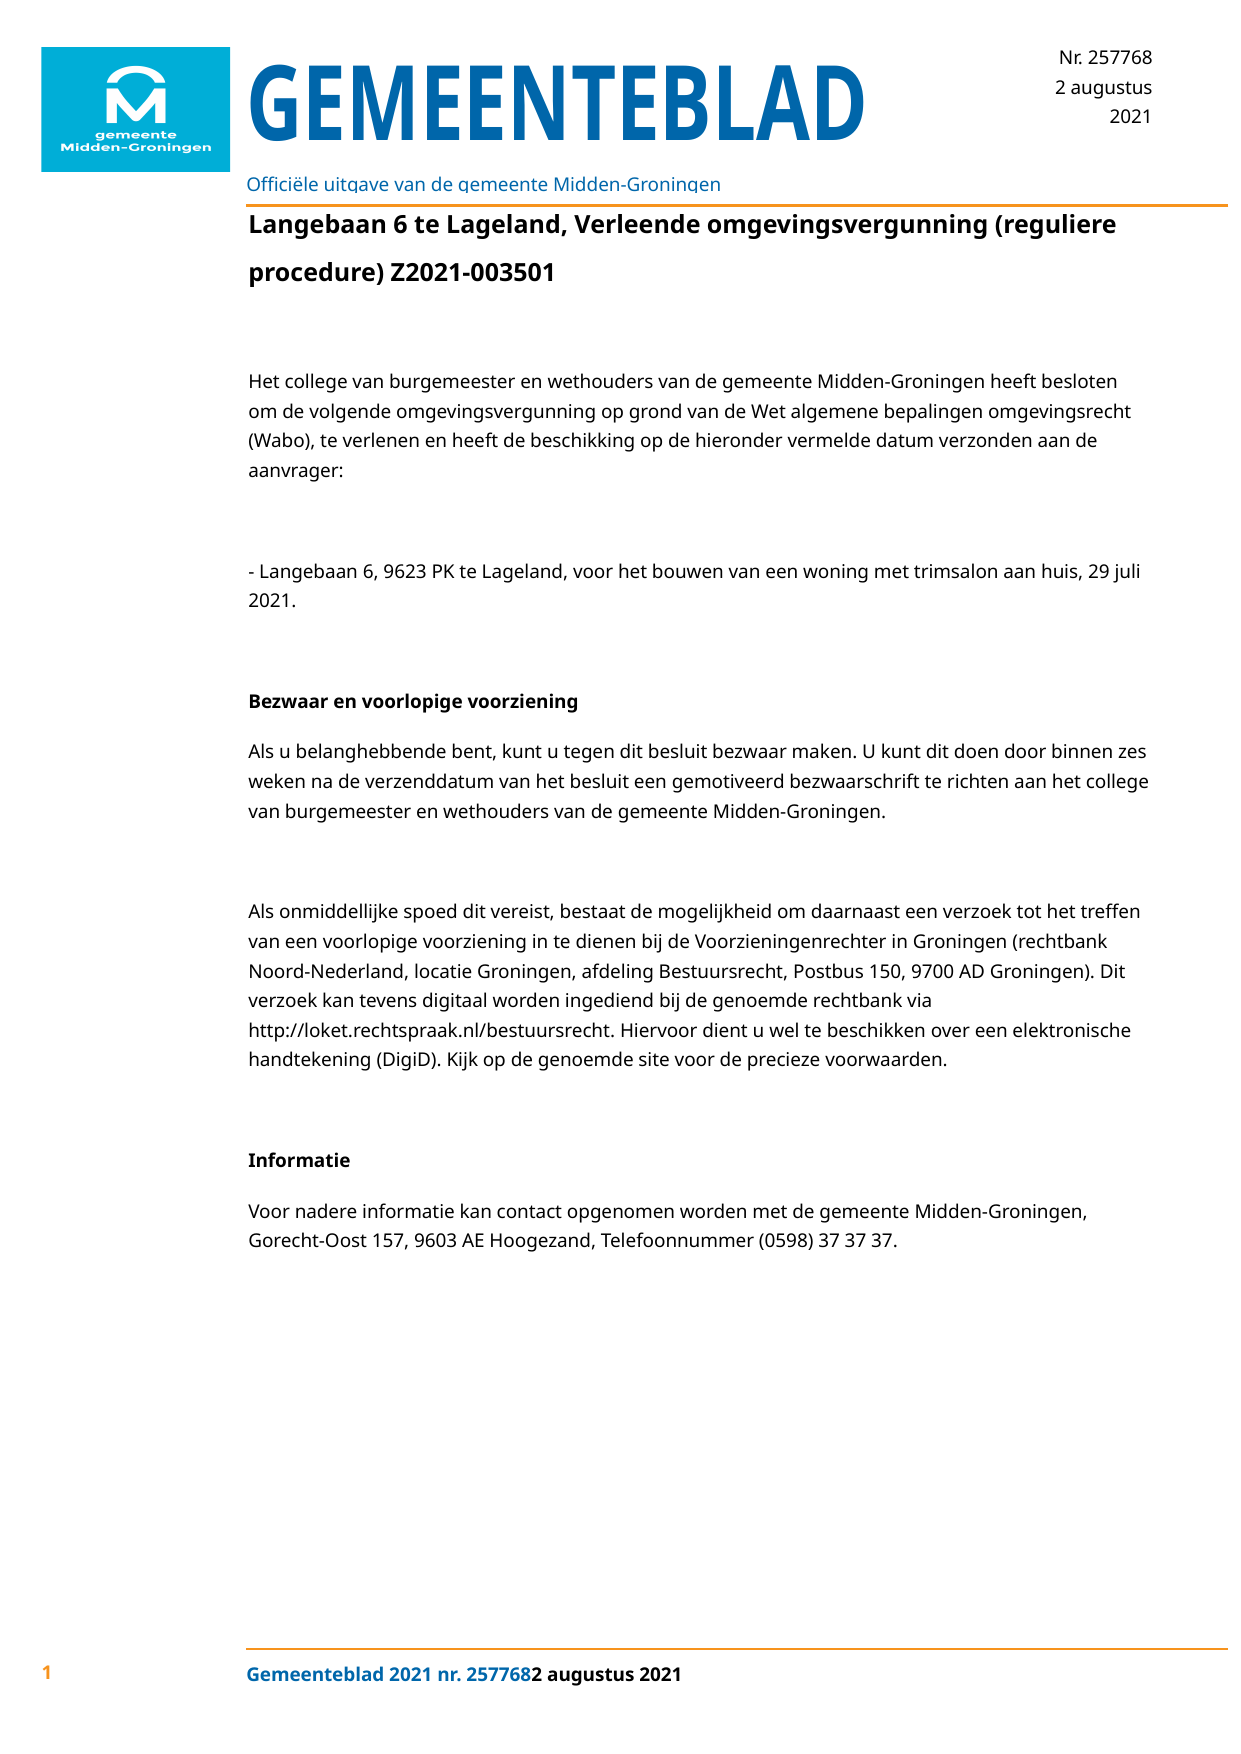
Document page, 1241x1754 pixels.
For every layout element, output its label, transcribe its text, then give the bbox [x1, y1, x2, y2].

text Het college van burgemeester en wethouders van de gemeente Midden-Groningen heeft besloten om de volgende omgevingsvergunning op grond van de Wet algemene bepalingen omgevingsrecht (Wabo), te verlenen en heeft de beschikking op de hieronder vermelde datum verzonden aan de aanvrager: [248, 368, 1152, 483]
text Voor nadere informatie kan contact opgenomen worden met de gemeente Midden-Groningen, Gorecht-Oost 157, 9603 AE Hoogezand, Telefoonnummer (0598) 37 37 37. [248, 1198, 1152, 1253]
picture [108, 66, 164, 82]
picture [107, 89, 165, 122]
text Bezwaar en voorlopige voorziening [248, 688, 1152, 714]
text Informatie [248, 1147, 1152, 1173]
text Als onmiddellijke spoed dit vereist, bestaat de mogelijkheid om daarnaast een verzoek tot het treffen van een voorlopige voorziening in te dienen bij de Voorzieningenrechter in Groningen (rechtbank Noord-Nederland, locatie Groningen, afdeling Bestuursrecht, Postbus 150, 9700 AD Groningen). Dit verzoek kan tevens digitaal worden ingediend bij de genoemde rechtbank via http://loket.rechtspraak.nl/bestuursrecht. Hiervoor dient u wel te beschikken over een elektronische handtekening (DigiD). Kijk op de genoemde site voor de precieze voorwaarden. [248, 899, 1152, 1072]
text - Langebaan 6, 9623 PK te Lageland, voor het bouwen van een woning met trimsalon aan huis, 29 juli 2021. [248, 558, 1152, 613]
text Als u belanghebbende bent, kunt u tegen dit besluit bezwaar maken. U kunt dit doen door binnen zes weken na de verzenddatum van het besluit een gemotiveerd bezwaarschrift te richten aan het college van burgemeester en wethouders van de gemeente Midden-Groningen. [248, 739, 1152, 824]
text Langebaan 6 te Lageland, Verleende omgevingsvergunning (reguliere procedure) Z2021-003501 [248, 207, 1152, 288]
picture [184, 146, 190, 153]
